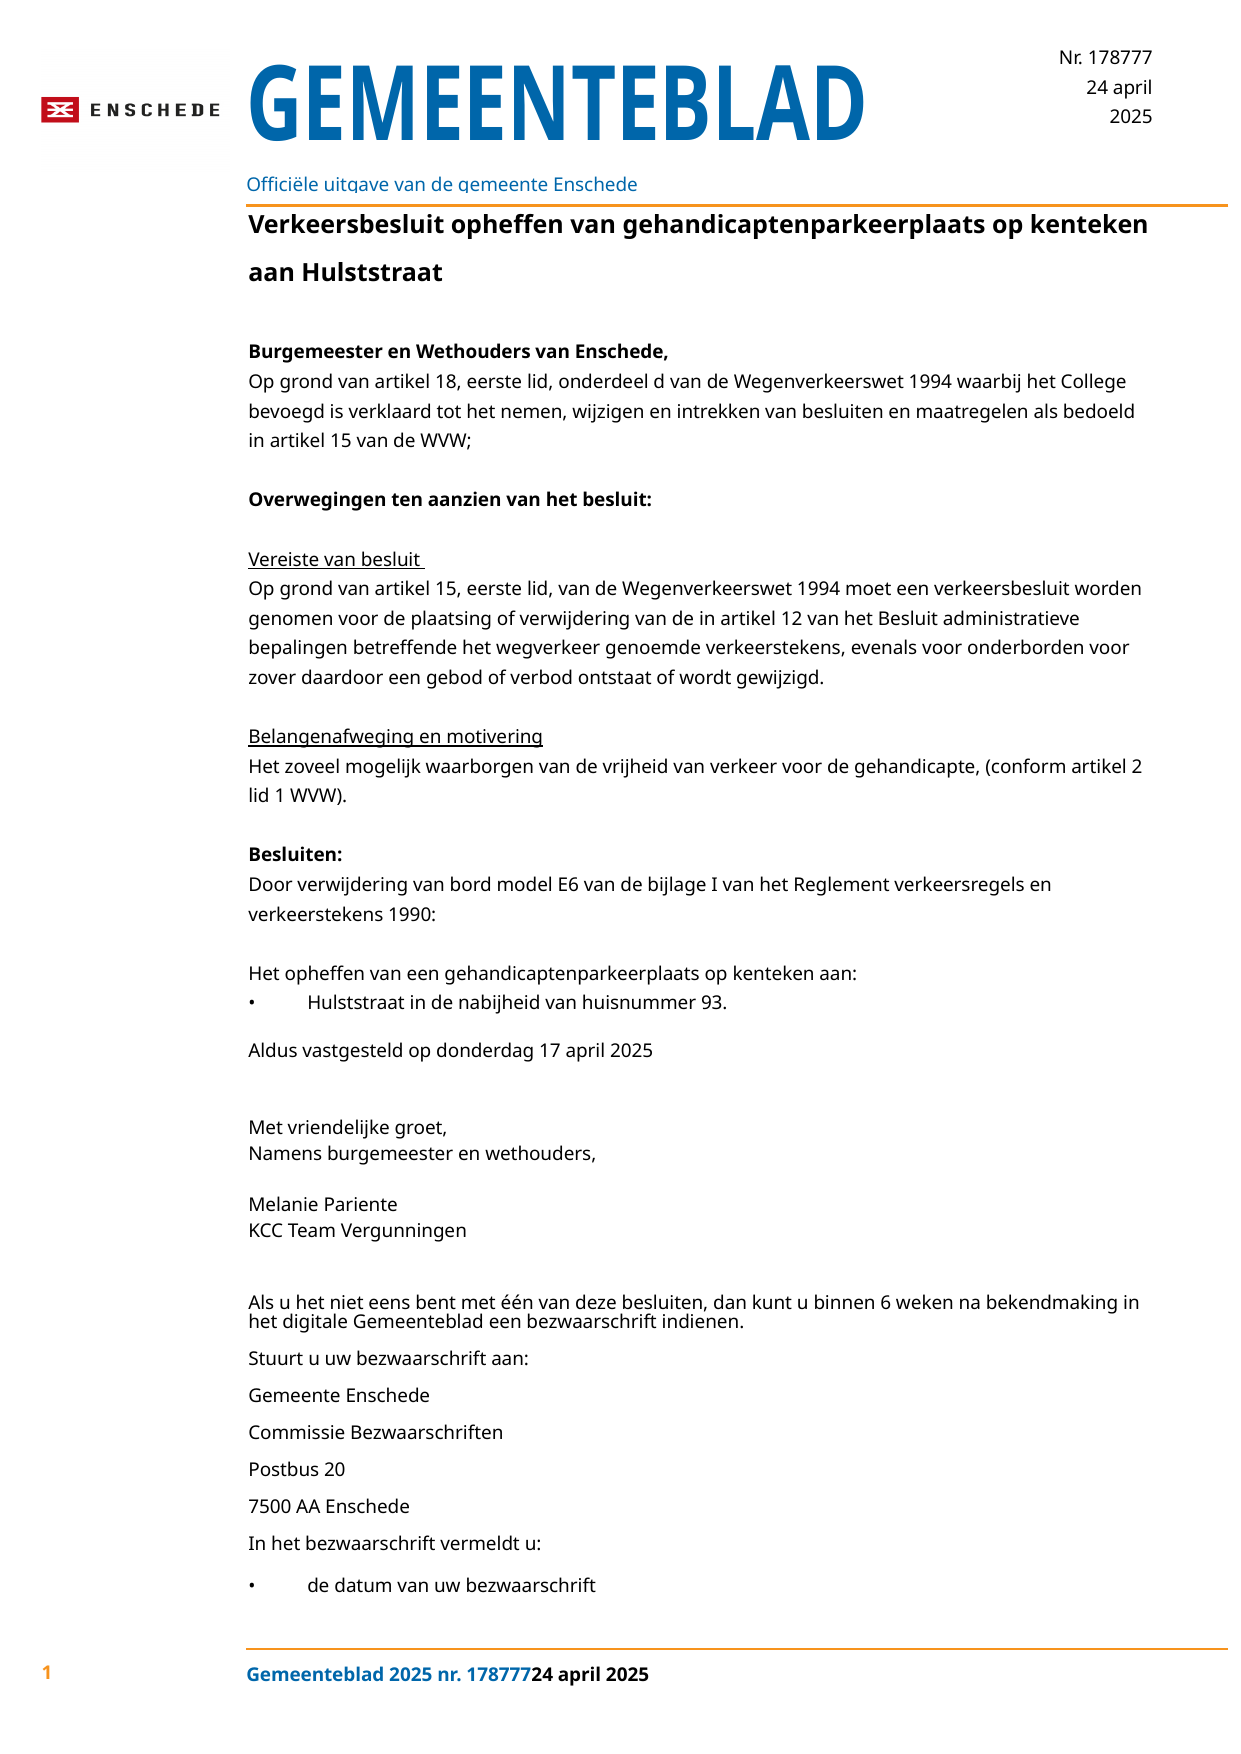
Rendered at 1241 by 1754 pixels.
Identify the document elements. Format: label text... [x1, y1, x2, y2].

text Als u het niet eens bent met één van deze besluiten, dan kunt u binnen 6 weken na bekendmaking in het digitale Gemeenteblad een bezwaarschrift indienen. [248, 1294, 1152, 1332]
text Commissie Bezwaarschriften [248, 1424, 1152, 1443]
text Gemeente Enschede [248, 1387, 1152, 1406]
text Belangenafweging en motivering [248, 723, 1152, 749]
text Overwegingen ten aanzien van het besluit: [248, 487, 1152, 512]
text Door verwijdering van bord model E6 van de bijlage I van het Reglement verkeersregels en verkeerstekens 1990: [248, 871, 1152, 926]
text Melanie Pariente [248, 1192, 1152, 1217]
list de datum van uw bezwaarschrift [248, 1572, 1152, 1598]
picture [41, 47, 231, 172]
text Met vriendelijke groet, [248, 1114, 1152, 1140]
text Namens burgemeester en wethouders, [248, 1140, 1152, 1166]
text Het zoveel mogelijk waarborgen van de vrijheid van verkeer voor de gehandicapte, (conform artikel 2 lid 1 WVW). [248, 753, 1152, 808]
list Hulststraat in de nabijheid van huisnummer 93. [248, 989, 1152, 1015]
text 7500 AA Enschede [248, 1498, 1152, 1517]
text Besluiten: [248, 842, 1152, 867]
text Vereiste van besluit [248, 546, 1152, 571]
text Op grond van artikel 15, eerste lid, van de Wegenverkeerswet 1994 moet een verkeersbesluit worden genomen voor de plaatsing of verwijdering van de in artikel 12 van het Besluit administratieve bepalingen betreffende het wegverkeer genoemde verkeerstekens, evenals voor onderborden voor zover daardoor een gebod of verbod ontstaat of wordt gewijzigd. [248, 575, 1152, 690]
text Aldus vastgesteld op donderdag 17 april 2025 [248, 1037, 1152, 1063]
text KCC Team Vergunningen [248, 1217, 1152, 1243]
text Het opheffen van een gehandicaptenparkeerplaats op kenteken aan: [248, 960, 1152, 986]
text Burgemeester en Wethouders van Enschede, [248, 339, 1152, 364]
text Stuurt u uw bezwaarschrift aan: [248, 1350, 1152, 1369]
text Verkeersbesluit opheffen van gehandicaptenparkeerplaats op kenteken aan Hulststraat [248, 207, 1152, 288]
text Op grond van artikel 18, eerste lid, onderdeel d van de Wegenverkeerswet 1994 waarbij het College bevoegd is verklaard tot het nemen, wijzigen en intrekken van besluiten en maatregelen als bedoeld in artikel 15 van de WVW; [248, 368, 1152, 453]
text In het bezwaarschrift vermeldt u: [248, 1535, 1152, 1554]
text Postbus 20 [248, 1461, 1152, 1480]
